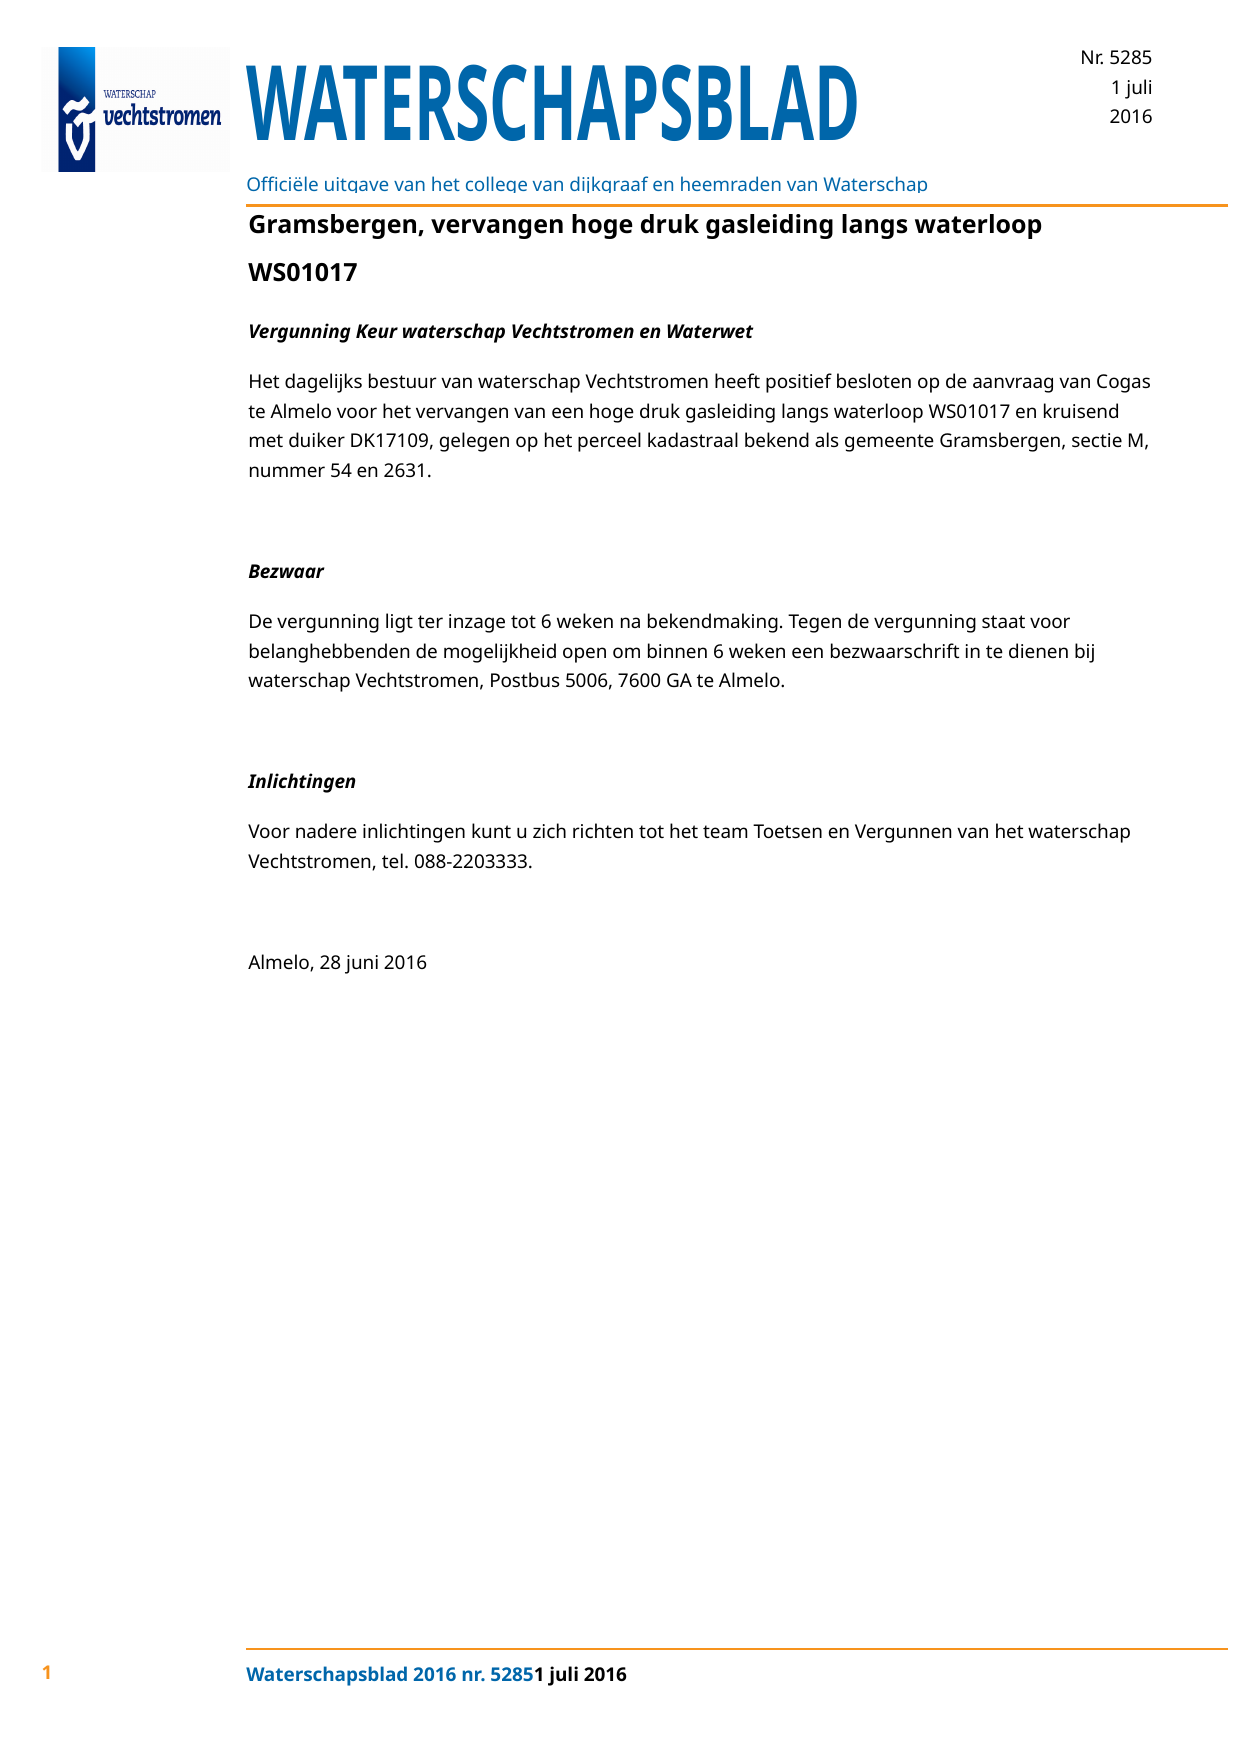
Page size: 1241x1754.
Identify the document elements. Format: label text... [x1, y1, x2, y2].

text Almelo, 28 juni 2016 [248, 949, 1152, 975]
text Gramsbergen, vervangen hoge druk gasleiding langs waterloop WS01017 [248, 207, 1152, 288]
text Voor nadere inlichtingen kunt u zich richten tot het team Toetsen en Vergunnen van het waterschap Vechtstromen, tel. 088-2203333. [248, 819, 1152, 874]
text Het dagelijks bestuur van waterschap Vechtstromen heeft positief besloten op de aanvraag van Cogas te Almelo voor het vervangen van een hoge druk gasleiding langs waterloop WS01017 en kruisend met duiker DK17109, gelegen op het perceel kadastraal bekend als gemeente Gramsbergen, sectie M, nummer 54 en 2631. [248, 368, 1152, 483]
text Bezwaar [248, 558, 1152, 584]
text Inlichtingen [248, 768, 1152, 794]
text Vergunning Keur waterschap Vechtstromen en Waterwet [248, 318, 1152, 344]
picture [41, 47, 231, 172]
text De vergunning ligt ter inzage tot 6 weken na bekendmaking. Tegen de vergunning staat voor belanghebbenden de mogelijkheid open om binnen 6 weken een bezwaarschrift in te dienen bij waterschap Vechtstromen, Postbus 5006, 7600 GA te Almelo. [248, 608, 1152, 693]
